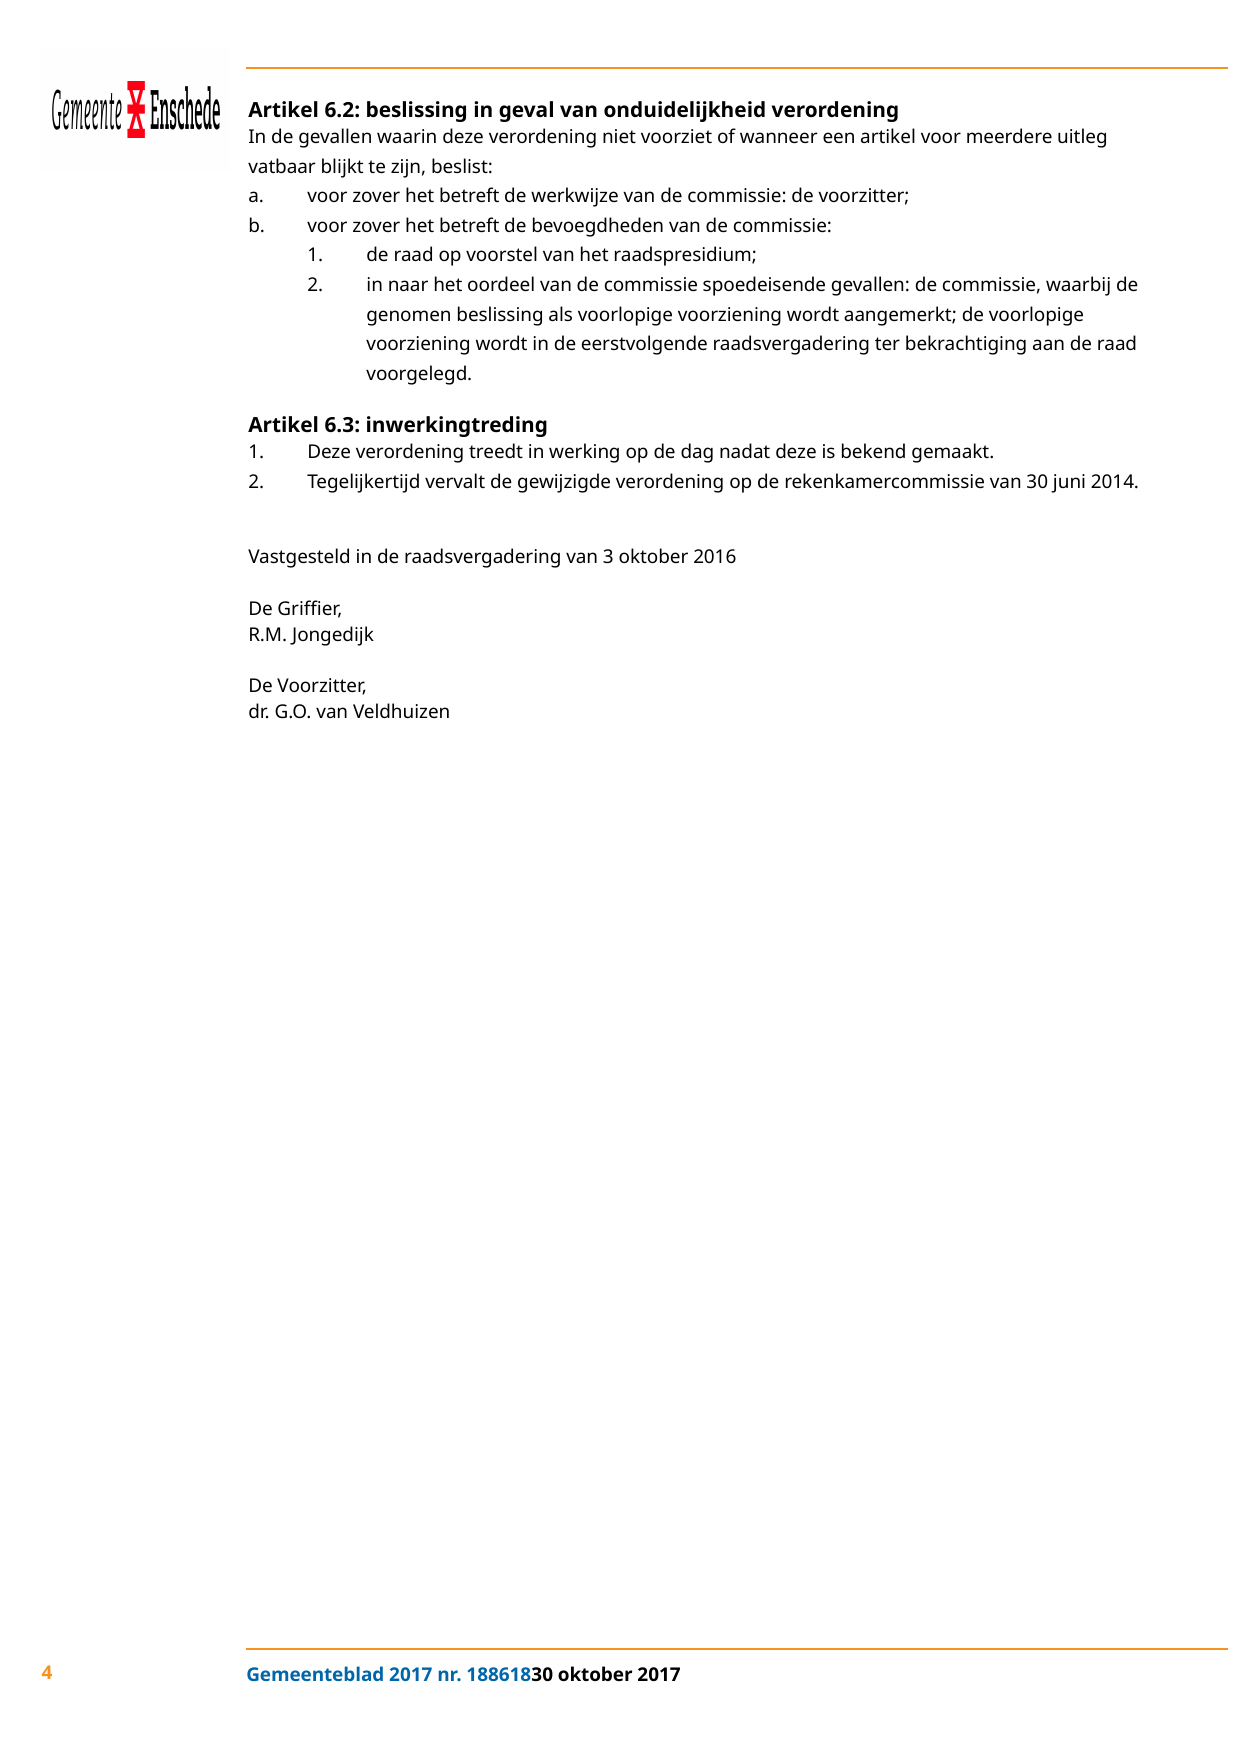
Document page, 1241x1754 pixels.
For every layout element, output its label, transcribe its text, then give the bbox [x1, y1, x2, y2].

text dr. G.O. van Veldhuizen [248, 698, 1152, 724]
text Vastgesteld in de raadsvergadering van 3 oktober 2016 [248, 543, 1152, 569]
text Artikel 6.3: inwerkingtreding [248, 410, 1152, 439]
text De Voorzitter, [248, 672, 1152, 698]
list Tegelijkertijd vervalt de gewijzigde verordening op de rekenkamercommissie van 30 juni 2014. [248, 468, 1152, 494]
list in naar het oordeel van de commissie spoedeisende gevallen: de commissie, waarbij de genomen beslissing als voorlopige voorziening wordt aangemerkt; de voorlopige voorziening wordt in de eerstvolgende raadsvergadering ter bekrachtiging aan de raad voorgelegd. [307, 271, 1152, 386]
list voor zover het betreft de bevoegdheden van de commissie: [248, 212, 1152, 238]
list Deze verordening treedt in werking op de dag nadat deze is bekend gemaakt. [248, 439, 1152, 464]
text De Griffier, [248, 595, 1152, 621]
list voor zover het betreft de werkwijze van de commissie: de voorzitter; [248, 182, 1152, 208]
picture [41, 47, 231, 172]
text In de gevallen waarin deze verordening niet voorziet of wanneer een artikel voor meerdere uitleg vatbaar blijkt te zijn, beslist: [248, 123, 1152, 178]
text Artikel 6.2: beslissing in geval van onduidelijkheid verordening [248, 95, 1152, 123]
list de raad op voorstel van het raadspresidium; [307, 242, 1152, 267]
text R.M. Jongedijk [248, 621, 1152, 646]
